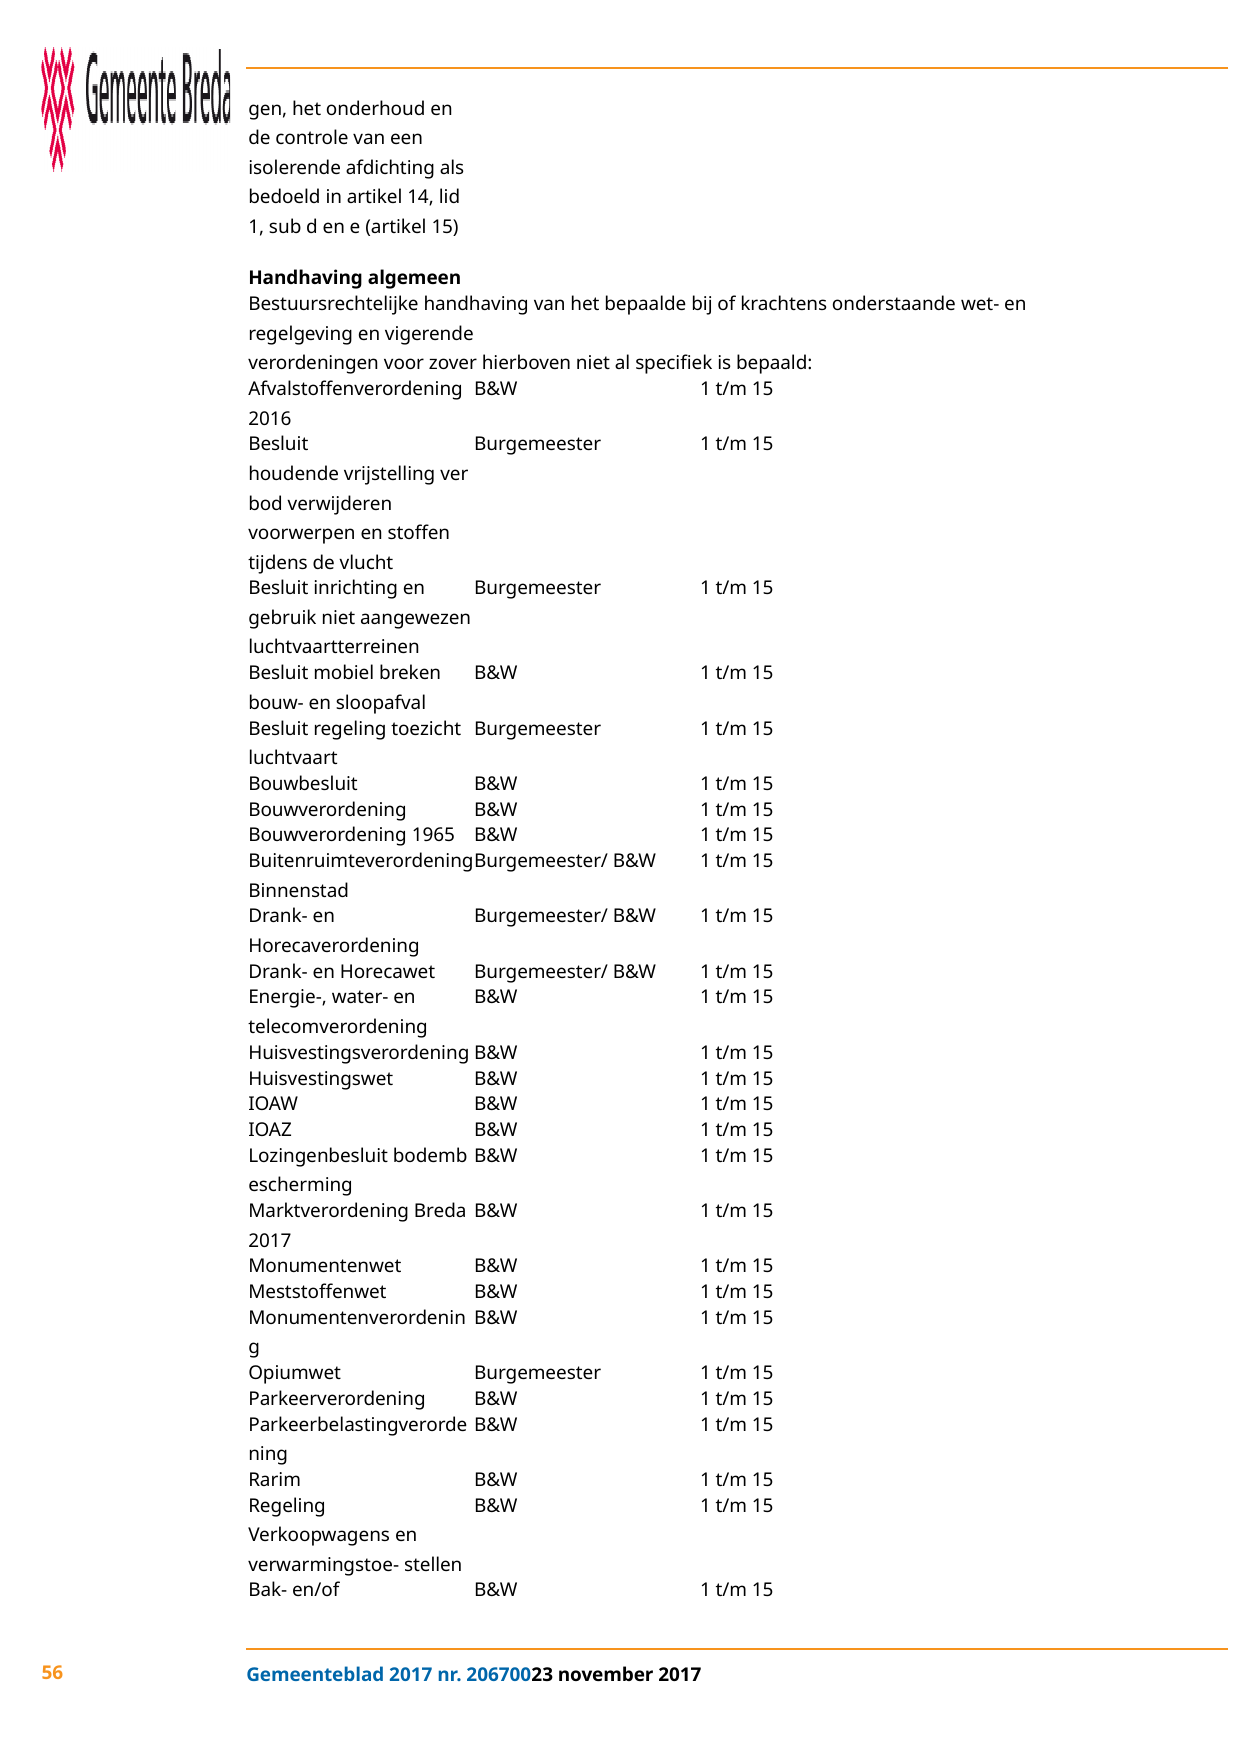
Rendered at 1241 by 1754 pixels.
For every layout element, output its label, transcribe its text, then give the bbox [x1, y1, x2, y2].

table_cell [700, 95, 926, 239]
table_cell 1 t/m 15 [700, 1492, 926, 1577]
table_cell B&W [474, 1577, 700, 1602]
table_cell B&W [474, 984, 700, 1039]
table_cell Besluit inrichting en gebruik niet aangewezen luchtvaartterreinen [248, 575, 474, 659]
table_cell 1 t/m 15 [700, 1065, 926, 1090]
table_cell Marktverordening Breda 2017 [248, 1197, 474, 1252]
table_cell [926, 1253, 1152, 1278]
table_cell 1 t/m 15 [700, 1466, 926, 1492]
table_cell B&W [474, 1039, 700, 1065]
table_cell [926, 715, 1152, 770]
table_cell 1 t/m 15 [700, 1411, 926, 1466]
table_cell [926, 1142, 1152, 1197]
table_cell Rarim [248, 1466, 474, 1492]
table_cell 1 t/m 15 [700, 796, 926, 822]
table_cell B&W [474, 1385, 700, 1411]
table_cell [926, 1411, 1152, 1466]
table_cell Bak- en/of [248, 1577, 474, 1602]
table_cell [926, 847, 1152, 903]
table_cell B&W [474, 1253, 700, 1278]
table_cell 1 t/m 15 [700, 431, 926, 574]
table_cell B&W [474, 796, 700, 822]
table_cell [926, 822, 1152, 847]
table_cell 1 t/m 15 [700, 1116, 926, 1142]
table_cell 1 t/m 15 [700, 770, 926, 796]
table_cell 1 t/m 15 [700, 1278, 926, 1304]
table_cell Afvalstoffenverordening 2016 [248, 375, 474, 431]
table_cell 1 t/m 15 [700, 984, 926, 1039]
table_cell [926, 1577, 1152, 1602]
table_cell Burgemeester/ B&W [474, 958, 700, 984]
table_cell [926, 958, 1152, 984]
table_cell 1 t/m 15 [700, 903, 926, 958]
table_cell Bouwverordening 1965 [248, 822, 474, 847]
table_cell Monumentenwet [248, 1253, 474, 1278]
table_cell Lozingenbesluit bodembescherming [248, 1142, 474, 1197]
table_cell Besluit houdende vrijstelling verbod verwijderen voorwerpen en stoffen tijdens de vlucht [248, 431, 474, 574]
table_cell B&W [474, 1065, 700, 1090]
table_cell 1 t/m 15 [700, 375, 926, 431]
table_cell B&W [474, 1142, 700, 1197]
table_cell [926, 1359, 1152, 1385]
table_cell IOAZ [248, 1116, 474, 1142]
table_cell Buitenruimteverordening Binnenstad [248, 847, 474, 903]
table_cell Burgemeester [474, 575, 700, 659]
table_cell 1 t/m 15 [700, 1359, 926, 1385]
table_cell Burgemeester [474, 431, 700, 574]
table_cell 1 t/m 15 [700, 1253, 926, 1278]
table_cell 1 t/m 15 [700, 822, 926, 847]
picture [41, 47, 231, 172]
table_cell B&W [474, 1304, 700, 1359]
table_cell Regeling Verkoopwagens en verwarmingstoe- stellen [248, 1492, 474, 1577]
table_cell Huisvestingswet [248, 1065, 474, 1090]
table_cell [926, 575, 1152, 659]
table_cell B&W [474, 1278, 700, 1304]
table_cell 1 t/m 15 [700, 1090, 926, 1116]
table_cell [474, 265, 700, 290]
table_cell Monumentenverordening [248, 1304, 474, 1359]
table_cell B&W [474, 1116, 700, 1142]
table_cell 1 t/m 15 [700, 847, 926, 903]
table_cell Burgemeester [474, 1359, 700, 1385]
table_cell Parkeerverordening [248, 1385, 474, 1411]
table_cell [926, 265, 1152, 290]
table_cell B&W [474, 660, 700, 715]
table_cell [926, 660, 1152, 715]
table_cell 1 t/m 15 [700, 1304, 926, 1359]
table_cell [926, 1065, 1152, 1090]
table_cell IOAW [248, 1090, 474, 1116]
table_cell Drank- en Horecaverordening [248, 903, 474, 958]
table_cell Bouwbesluit [248, 770, 474, 796]
table_cell 1 t/m 15 [700, 1142, 926, 1197]
table_cell [926, 1466, 1152, 1492]
table_cell Burgemeester/ B&W [474, 847, 700, 903]
table_cell [926, 1492, 1152, 1577]
table_cell [926, 770, 1152, 796]
table_cell [926, 1278, 1152, 1304]
table_cell Besluit mobiel breken bouw- en sloopafval [248, 660, 474, 715]
table_cell Drank- en Horecawet [248, 958, 474, 984]
table_cell [926, 95, 1152, 239]
table_cell B&W [474, 770, 700, 796]
table_cell Huisvestingsverordening [248, 1039, 474, 1065]
table_cell [700, 239, 926, 264]
table_cell [926, 1039, 1152, 1065]
table_cell B&W [474, 375, 700, 431]
table_cell [474, 95, 700, 239]
table_cell 1 t/m 15 [700, 575, 926, 659]
table_cell [926, 903, 1152, 958]
table_cell Bestuursrechtelijke handhaving van het bepaalde bij of krachtens onderstaande wet- en regelgeving en vigerende verordeningen voor zover hierboven niet al specifiek is bepaald: [248, 290, 1152, 375]
table_cell [248, 239, 474, 264]
table_cell [926, 1116, 1152, 1142]
table_cell 1 t/m 15 [700, 660, 926, 715]
table_cell B&W [474, 1090, 700, 1116]
table_cell 1 t/m 15 [700, 958, 926, 984]
table_cell Opiumwet [248, 1359, 474, 1385]
table_cell 1 t/m 15 [700, 1385, 926, 1411]
table_cell 1 t/m 15 [700, 1197, 926, 1252]
table_cell [926, 375, 1152, 431]
table_cell B&W [474, 1197, 700, 1252]
table_cell [926, 1090, 1152, 1116]
table_cell 1 t/m 15 [700, 1039, 926, 1065]
table_cell B&W [474, 1492, 700, 1577]
table_cell [926, 1385, 1152, 1411]
table_cell [474, 239, 700, 264]
table_cell Handhaving algemeen [248, 265, 474, 290]
table_cell Parkeerbelastingverordening [248, 1411, 474, 1466]
table_cell [926, 1304, 1152, 1359]
table_cell Bouwverordening [248, 796, 474, 822]
table_cell B&W [474, 1411, 700, 1466]
table_cell 1 t/m 15 [700, 715, 926, 770]
table_cell [926, 984, 1152, 1039]
table_cell Meststoffenwet [248, 1278, 474, 1304]
table_cell B&W [474, 822, 700, 847]
table_cell Besluit regeling toezicht luchtvaart [248, 715, 474, 770]
table_cell 1 t/m 15 [700, 1577, 926, 1602]
table_cell Energie-, water- en telecomverordening [248, 984, 474, 1039]
table_cell Burgemeester/ B&W [474, 903, 700, 958]
table_cell [926, 1197, 1152, 1252]
table_cell Burgemeester [474, 715, 700, 770]
table_cell gen, het onderhoud en de controle van een isolerende afdichting als bedoeld in artikel 14, lid 1, sub d en e (artikel 15) [248, 95, 474, 239]
table_cell [926, 796, 1152, 822]
table_cell B&W [474, 1466, 700, 1492]
table_cell [700, 265, 926, 290]
table_cell [926, 431, 1152, 574]
table_cell [926, 239, 1152, 264]
